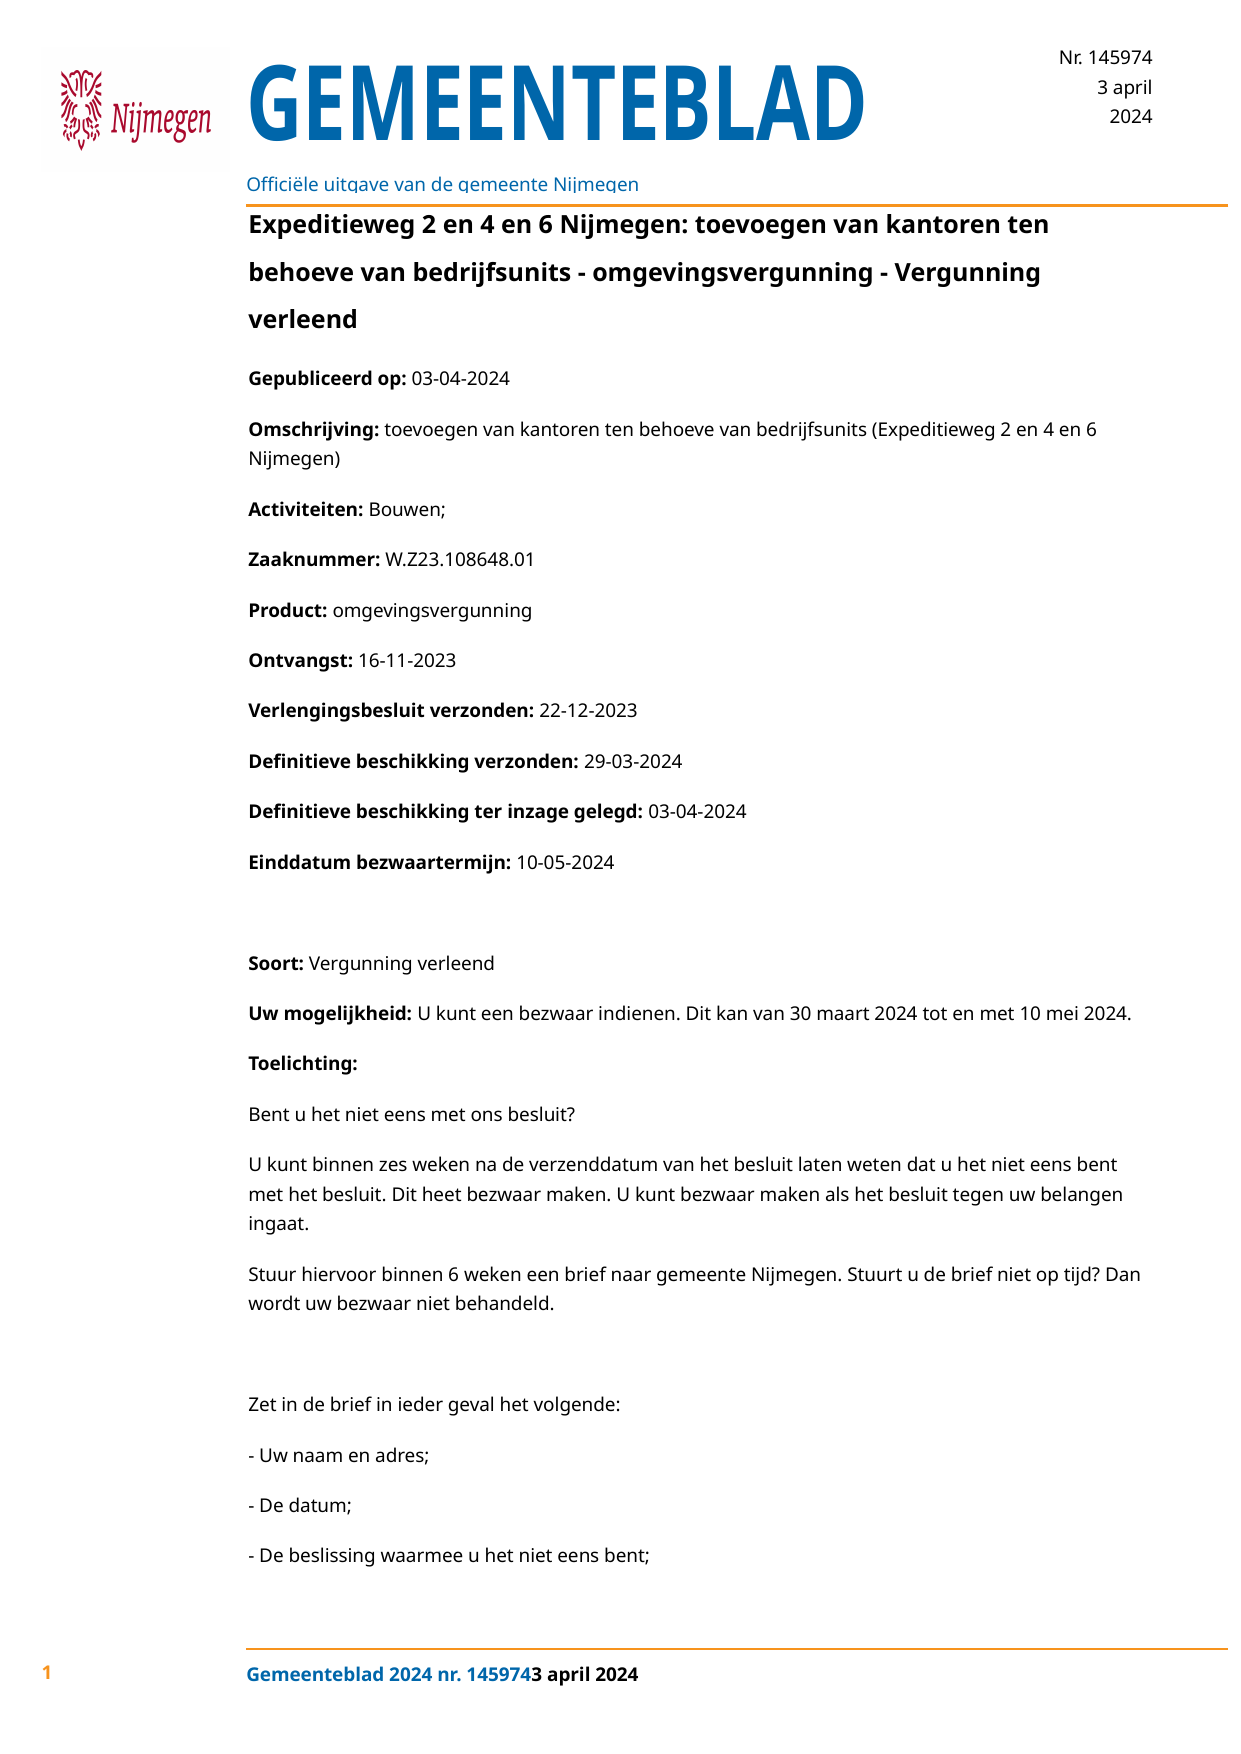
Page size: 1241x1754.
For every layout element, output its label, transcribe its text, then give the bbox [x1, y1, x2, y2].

text U kunt binnen zes weken na de verzenddatum van het besluit laten weten dat u het niet eens bent met het besluit. Dit heet bezwaar maken. U kunt bezwaar maken als het besluit tegen uw belangen ingaat. [248, 1151, 1152, 1236]
text - Uw naam en adres; [248, 1442, 1152, 1467]
text Expeditieweg 2 en 4 en 6 Nijmegen: toevoegen van kantoren ten behoeve van bedrijfsunits - omgevingsvergunning - Vergunning verleend [248, 207, 1152, 336]
text Soort: Vergunning verleend [248, 950, 1152, 975]
text Gepubliceerd op: 03-04-2024 [248, 366, 1152, 391]
text Toelichting: [248, 1051, 1152, 1076]
text Bent u het niet eens met ons besluit? [248, 1101, 1152, 1127]
text Einddatum bezwaartermijn: 10-05-2024 [248, 849, 1152, 874]
text Ontvangst: 16-11-2023 [248, 647, 1152, 673]
text Zaaknummer: W.Z23.108648.01 [248, 546, 1152, 572]
text Verlengingsbesluit verzonden: 22-12-2023 [248, 698, 1152, 723]
text Product: omgevingsvergunning [248, 597, 1152, 622]
text Zet in de brief in ieder geval het volgende: [248, 1391, 1152, 1417]
text - De beslissing waarmee u het niet eens bent; [248, 1543, 1152, 1568]
text Definitieve beschikking verzonden: 29-03-2024 [248, 748, 1152, 774]
text Activiteiten: Bouwen; [248, 496, 1152, 522]
picture [41, 47, 231, 172]
text - De datum; [248, 1492, 1152, 1518]
text Uw mogelijkheid: U kunt een bezwaar indienen. Dit kan van 30 maart 2024 tot en met 10 mei 2024. [248, 1000, 1152, 1026]
text Definitieve beschikking ter inzage gelegd: 03-04-2024 [248, 798, 1152, 824]
text Stuur hiervoor binnen 6 weken een brief naar gemeente Nijmegen. Stuurt u de brief niet op tijd? Dan wordt uw bezwaar niet behandeld. [248, 1261, 1152, 1316]
text Omschrijving: toevoegen van kantoren ten behoeve van bedrijfsunits (Expeditieweg 2 en 4 en 6 Nijmegen) [248, 416, 1152, 471]
